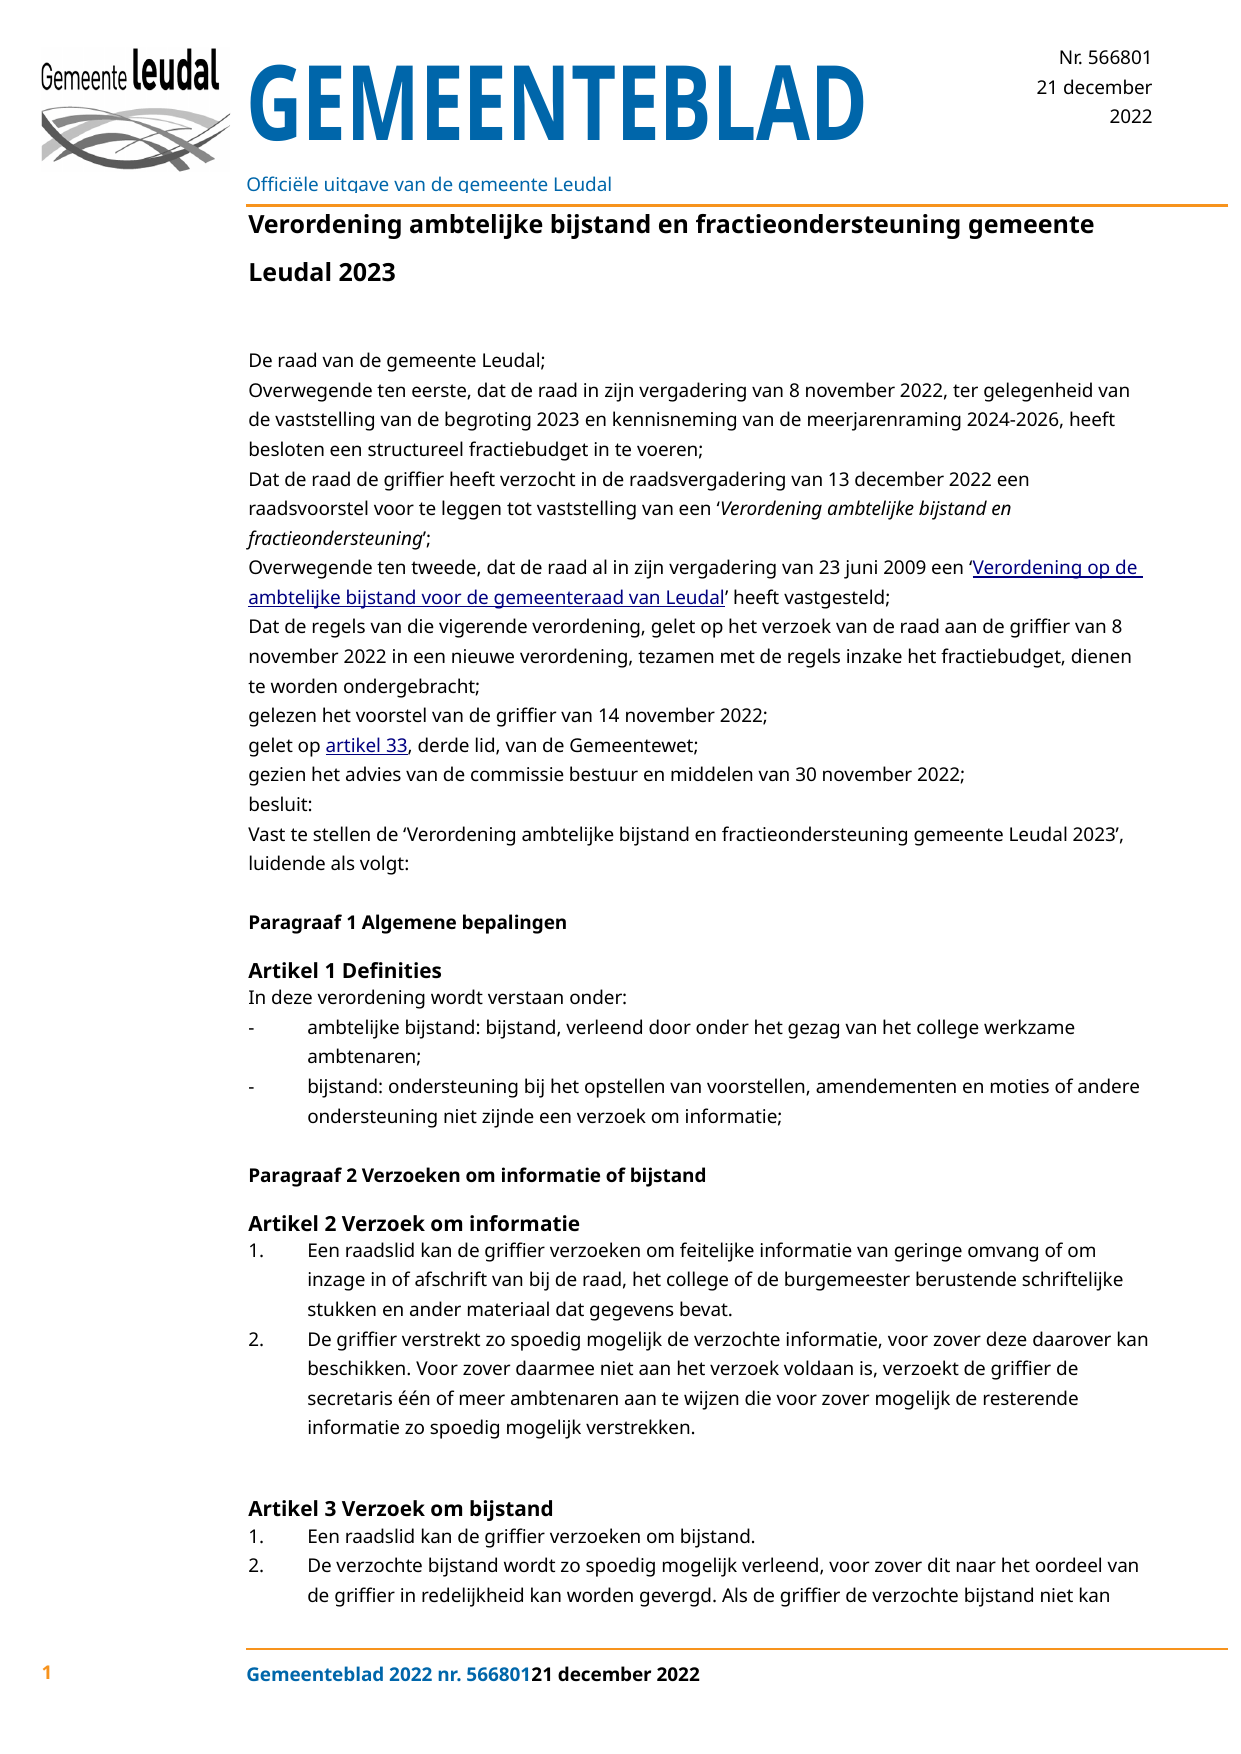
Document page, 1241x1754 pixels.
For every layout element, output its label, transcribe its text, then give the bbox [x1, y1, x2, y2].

text De raad van de gemeente Leudal; [248, 347, 1152, 373]
list De griffier verstrekt zo spoedig mogelijk de verzochte informatie, voor zover deze daarover kan beschikken. Voor zover daarmee niet aan het verzoek voldaan is, verzoekt de griffier de secretaris één of meer ambtenaren aan te wijzen die voor zover mogelijk de resterende informatie zo spoedig mogelijk verstrekken. [248, 1326, 1152, 1440]
text Dat de raad de griffier heeft verzocht in de raadsvergadering van 13 december 2022 een raadsvoorstel voor te leggen tot vaststelling van een ‘Verordening ambtelijke bijstand en fractieondersteuning’; [248, 466, 1152, 551]
text Verordening ambtelijke bijstand en fractieondersteuning gemeente Leudal 2023 [248, 207, 1152, 288]
list De verzochte bijstand wordt zo spoedig mogelijk verleend, voor zover dit naar het oordeel van de griffier in redelijkheid kan worden gevergd. Als de griffier de verzochte bijstand niet kan [248, 1553, 1152, 1608]
text Paragraaf 1 Algemene bepalingen [248, 909, 1152, 935]
list Een raadslid kan de griffier verzoeken om bijstand. [248, 1523, 1152, 1549]
text Artikel 1 Definities [248, 956, 1152, 984]
text Overwegende ten tweede, dat de raad al in zijn vergadering van 23 juni 2009 een ‘Verordening op de ambtelijke bijstand voor de gemeenteraad van Leudal’ heeft vastgesteld; [248, 554, 1152, 610]
text Artikel 2 Verzoek om informatie [248, 1209, 1152, 1237]
text Vast te stellen de ‘Verordening ambtelijke bijstand en fractieondersteuning gemeente Leudal 2023’, luidende als volgt: [248, 821, 1152, 876]
text Paragraaf 2 Verzoeken om informatie of bijstand [248, 1162, 1152, 1188]
picture [41, 47, 231, 172]
list bijstand: ondersteuning bij het opstellen van voorstellen, amendementen en moties of andere ondersteuning niet zijnde een verzoek om informatie; [248, 1073, 1152, 1129]
text gelet op artikel 33, derde lid, van de Gemeentewet; [248, 732, 1152, 758]
text Artikel 3 Verzoek om bijstand [248, 1494, 1152, 1523]
list Een raadslid kan de griffier verzoeken om feitelijke informatie van geringe omvang of om inzage in of afschrift van bij de raad, het college of de burgemeester berustende schriftelijke stukken en ander materiaal dat gegevens bevat. [248, 1237, 1152, 1322]
text besluit: [248, 791, 1152, 817]
list ambtelijke bijstand: bijstand, verleend door onder het gezag van het college werkzame ambtenaren; [248, 1014, 1152, 1069]
text gelezen het voorstel van de griffier van 14 november 2022; [248, 702, 1152, 728]
text In deze verordening wordt verstaan onder: [248, 984, 1152, 1010]
text gezien het advies van de commissie bestuur en middelen van 30 november 2022; [248, 762, 1152, 787]
text Dat de regels van die vigerende verordening, gelet op het verzoek van de raad aan de griffier van 8 november 2022 in een nieuwe verordening, tezamen met de regels inzake het fractiebudget, dienen te worden ondergebracht; [248, 614, 1152, 699]
text Overwegende ten eerste, dat de raad in zijn vergadering van 8 november 2022, ter gelegenheid van de vaststelling van de begroting 2023 en kennisneming van de meerjarenraming 2024-2026, heeft besloten een structureel fractiebudget in te voeren; [248, 377, 1152, 462]
